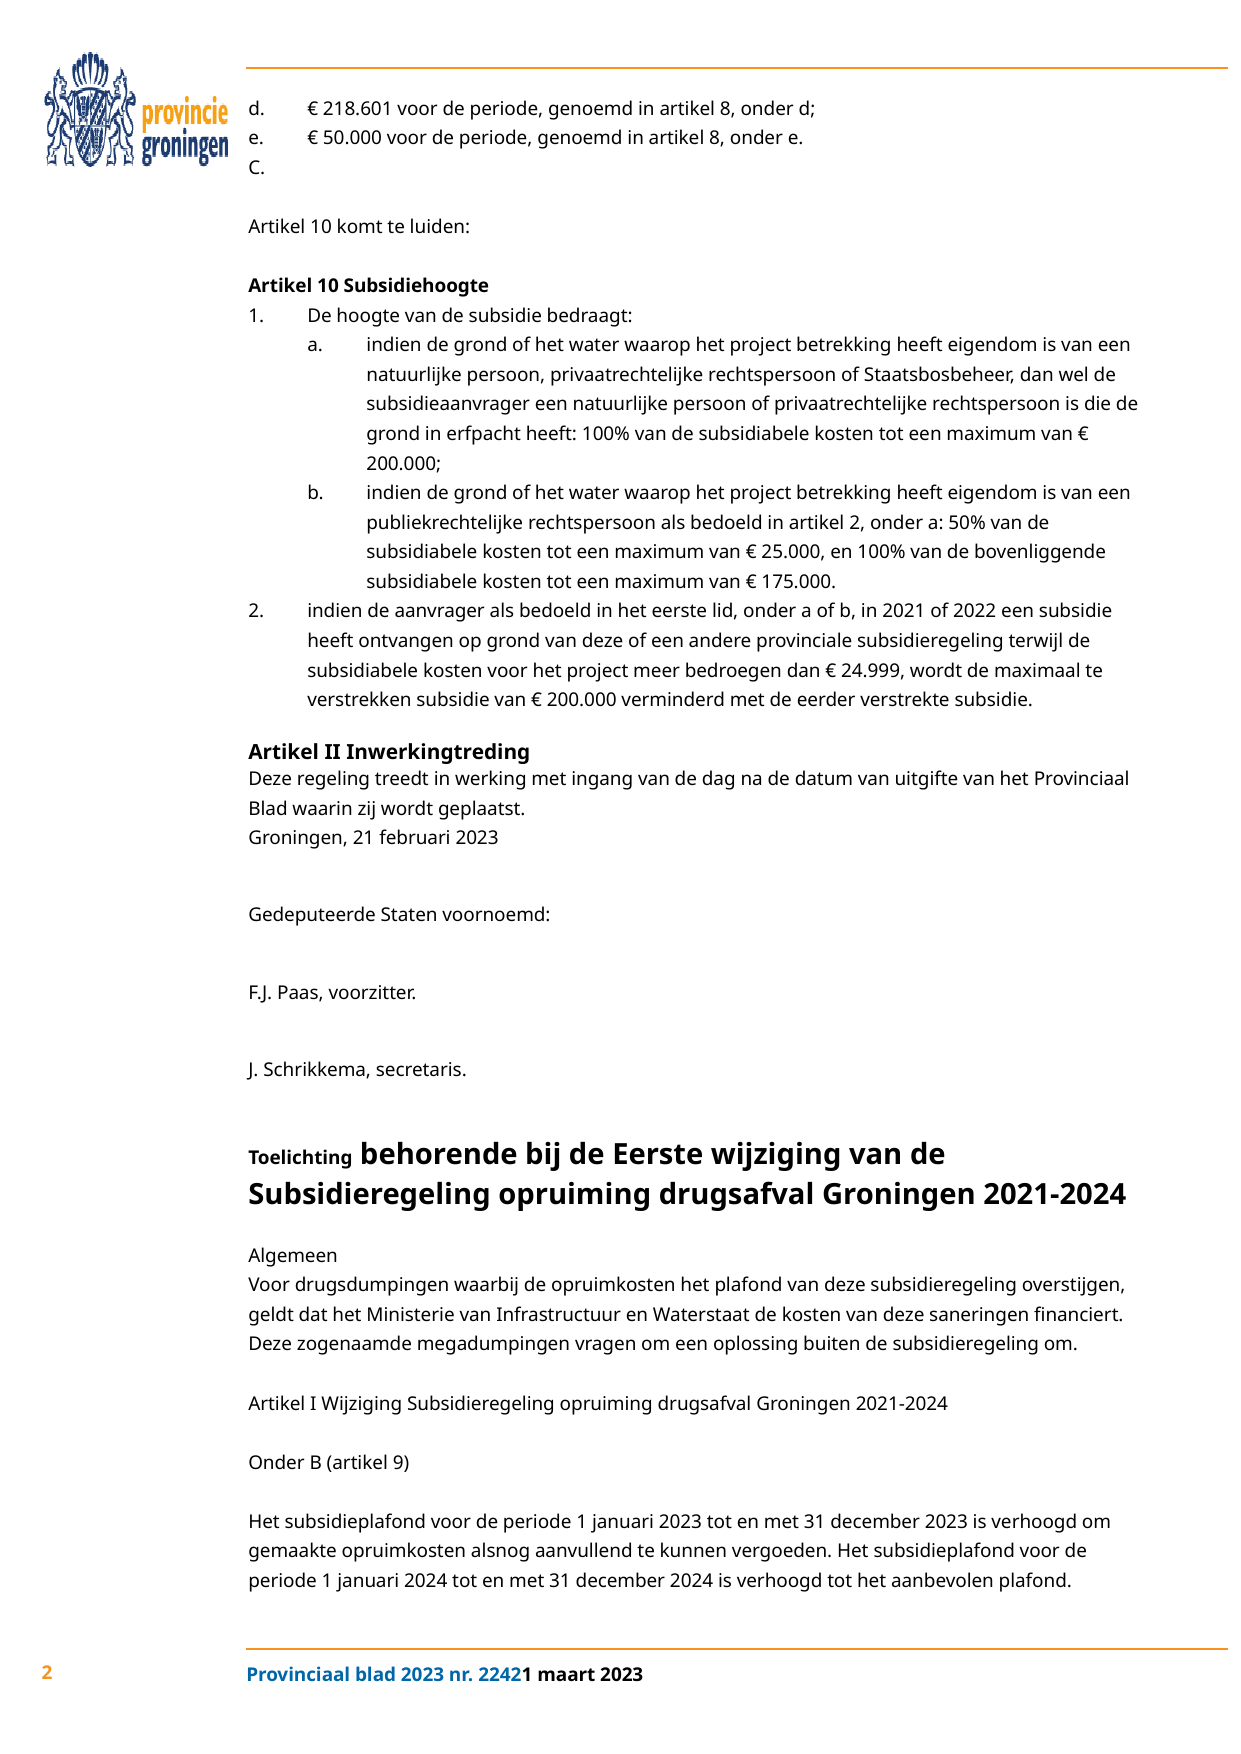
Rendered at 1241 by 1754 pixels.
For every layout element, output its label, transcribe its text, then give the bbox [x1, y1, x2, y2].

list indien de grond of het water waarop het project betrekking heeft eigendom is van een natuurlijke persoon, privaatrechtelijke rechtspersoon of Staatsbosbeheer, dan wel de subsidieaanvrager een natuurlijke persoon of privaatrechtelijke rechtspersoon is die de grond in erfpacht heeft: 100% van de subsidiabele kosten tot een maximum van € 200.000; [307, 331, 1152, 476]
text C. [248, 154, 1152, 180]
list € 218.601 voor de periode, genoemd in artikel 8, onder d; [248, 95, 1152, 121]
text F.J. Paas, voorzitter. [248, 979, 1152, 1004]
text Het subsidieplafond voor de periode 1 januari 2023 tot en met 31 december 2023 is verhoogd om gemaakte opruimkosten alsnog aanvullend te kunnen vergoeden. Het subsidieplafond voor de periode 1 januari 2024 tot en met 31 december 2024 is verhoogd tot het aanbevolen plafond. [248, 1508, 1152, 1593]
text Artikel 10 Subsidiehoogte [248, 272, 1152, 298]
list € 50.000 voor de periode, genoemd in artikel 8, onder e. [248, 124, 1152, 150]
text Toelichting behorende bij de Eerste wijziging van de Subsidieregeling opruiming drugsafval Groningen 2021-2024 [248, 1133, 1152, 1213]
text Deze regeling treedt in werking met ingang van de dag na de datum van uitgifte van het Provinciaal Blad waarin zij wordt geplaatst. [248, 765, 1152, 821]
list De hoogte van de subsidie bedraagt: [248, 302, 1152, 328]
text Artikel 10 komt te luiden: [248, 213, 1152, 239]
text Artikel I Wijziging Subsidieregeling opruiming drugsafval Groningen 2021-2024 [248, 1390, 1152, 1415]
list indien de grond of het water waarop het project betrekking heeft eigendom is van een publiekrechtelijke rechtspersoon als bedoeld in artikel 2, onder a: 50% van de subsidiabele kosten tot een maximum van € 25.000, en 100% van de bovenliggende subsidiabele kosten tot een maximum van € 175.000. [307, 479, 1152, 594]
text J. Schrikkema, secretaris. [248, 1056, 1152, 1082]
picture [41, 47, 231, 172]
text Onder B (artikel 9) [248, 1449, 1152, 1474]
text Algemeen [248, 1242, 1152, 1267]
list indien de aanvrager als bedoeld in het eerste lid, onder a of b, in 2021 of 2022 een subsidie heeft ontvangen op grond van deze of een andere provinciale subsidieregeling terwijl de subsidiabele kosten voor het project meer bedroegen dan € 24.999, wordt de maximaal te verstrekken subsidie van € 200.000 verminderd met de eerder verstrekte subsidie. [248, 598, 1152, 712]
text Voor drugsdumpingen waarbij de opruimkosten het plafond van deze subsidieregeling overstijgen, geldt dat het Ministerie van Infrastructuur en Waterstaat de kosten van deze saneringen financiert. Deze zogenaamde megadumpingen vragen om een oplossing buiten de subsidieregeling om. [248, 1271, 1152, 1356]
text Artikel II Inwerkingtreding [248, 737, 1152, 765]
text Gedeputeerde Staten voornoemd: [248, 902, 1152, 927]
text Groningen, 21 februari 2023 [248, 824, 1152, 850]
